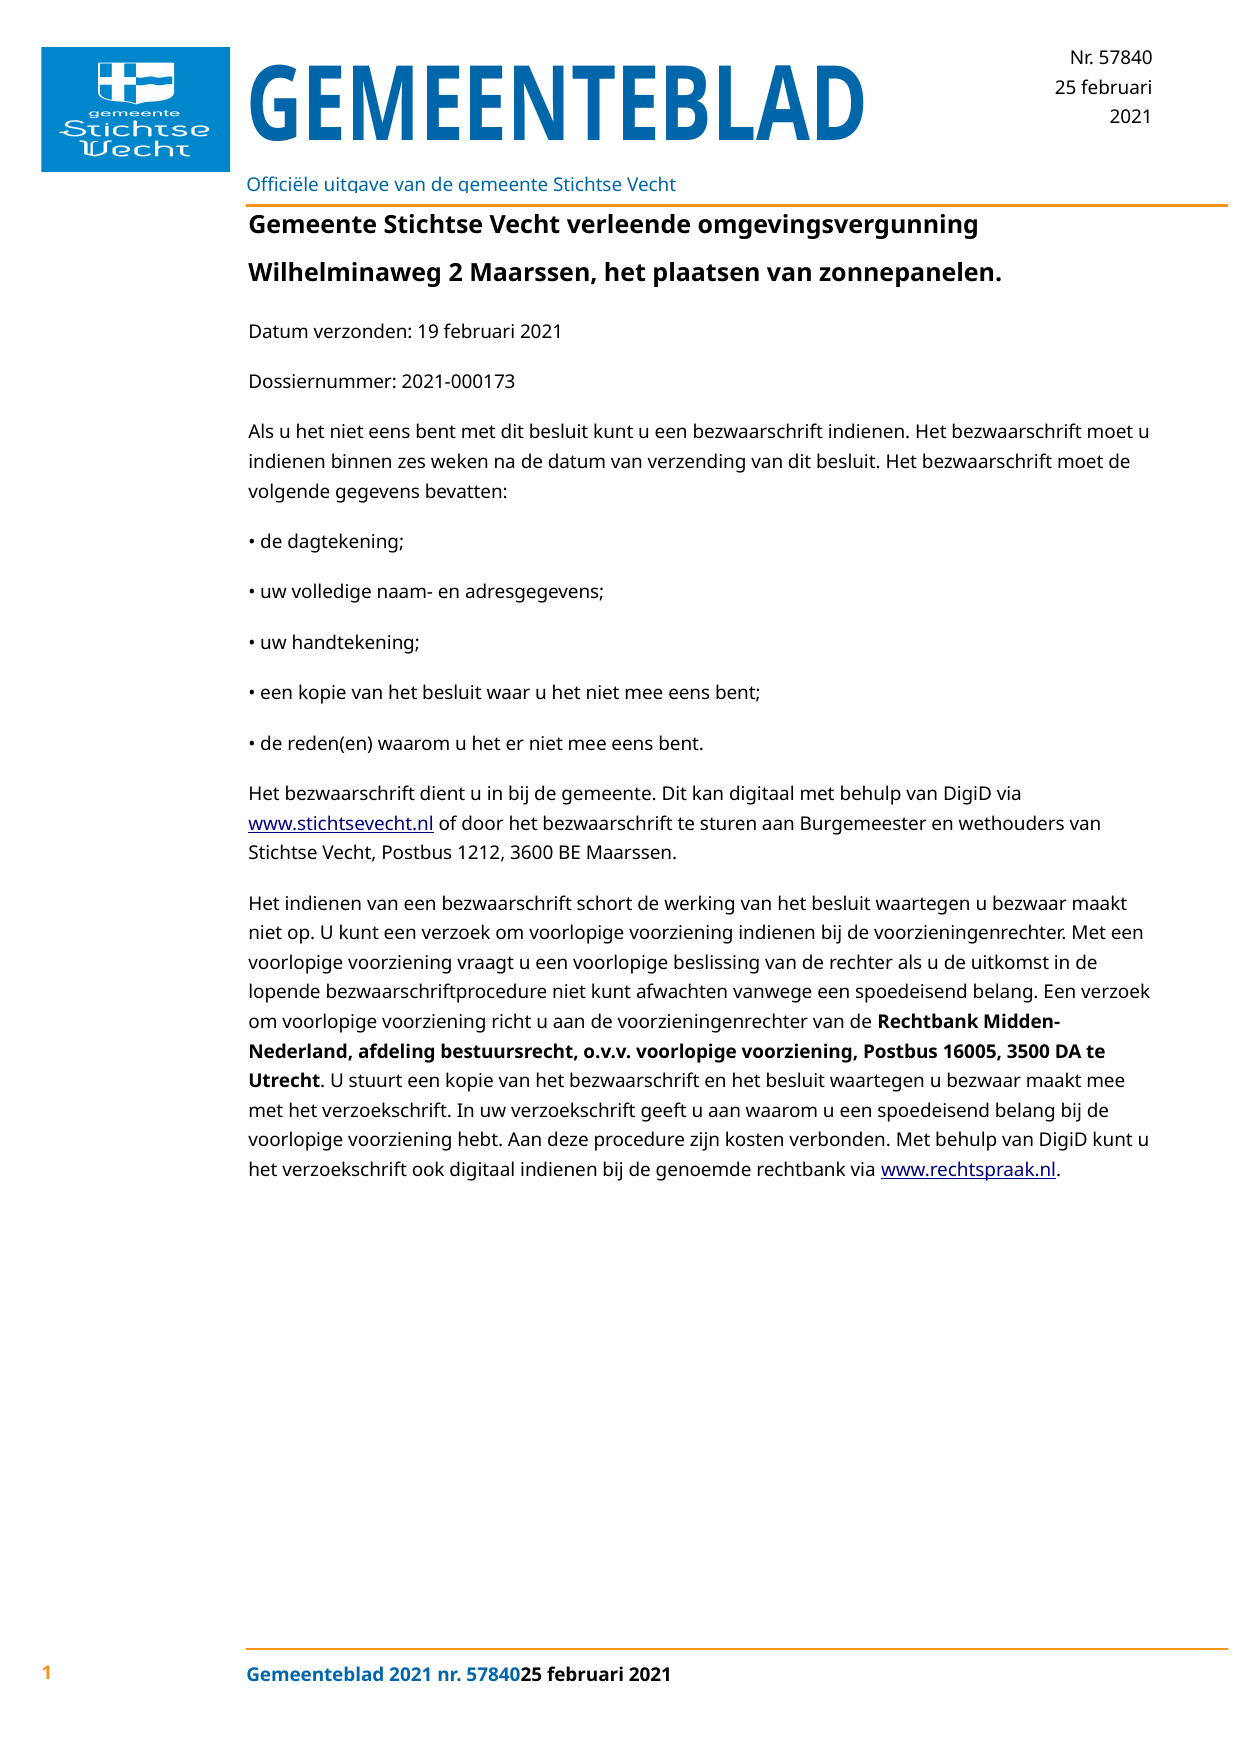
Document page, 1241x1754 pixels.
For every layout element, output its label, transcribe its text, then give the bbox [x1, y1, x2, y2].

text • uw volledige naam- en adresgegevens; [248, 579, 1152, 604]
text Dossiernummer: 2021-000173 [248, 368, 1152, 394]
text • de reden(en) waarom u het er niet mee eens bent. [248, 730, 1152, 756]
text Als u het niet eens bent met dit besluit kunt u een bezwaarschrift indienen. Het bezwaarschrift moet u indienen binnen zes weken na de datum van verzending van dit besluit. Het bezwaarschrift moet de volgende gegevens bevatten: [248, 419, 1152, 504]
text • uw handtekening; [248, 629, 1152, 655]
text Datum verzonden: 19 februari 2021 [248, 318, 1152, 344]
text Gemeente Stichtse Vecht verleende omgevingsvergunning Wilhelminaweg 2 Maarssen, het plaatsen van zonnepanelen. [248, 207, 1152, 288]
text Het bezwaarschrift dient u in bij de gemeente. Dit kan digitaal met behulp van DigiD via www.stichtsevecht.nl of door het bezwaarschrift te sturen aan Burgemeester en wethouders van Stichtse Vecht, Postbus 1212, 3600 BE Maarssen. [248, 780, 1152, 865]
text Het indienen van een bezwaarschrift schort de werking van het besluit waartegen u bezwaar maakt niet op. U kunt een verzoek om voorlopige voorziening indienen bij de voorzieningenrechter. Met een voorlopige voorziening vraagt u een voorlopige beslissing van de rechter als u de uitkomst in de lopende bezwaarschriftprocedure niet kunt afwachten vanwege een spoedeisend belang. Een verzoek om voorlopige voorziening richt u aan de voorzieningenrechter van de Rechtbank Midden-Nederland, afdeling bestuursrecht, o.v.v. voorlopige voorziening, Postbus 16005, 3500 DA te Utrecht. U stuurt een kopie van het bezwaarschrift en het besluit waartegen u bezwaar maakt mee met het verzoekschrift. In uw verzoekschrift geeft u aan waarom u een spoedeisend belang bij de voorlopige voorziening hebt. Aan deze procedure zijn kosten verbonden. Met behulp van DigiD kunt u het verzoekschrift ook digitaal indienen bij de genoemde rechtbank via www.rechtspraak.nl. [248, 890, 1152, 1182]
picture [99, 63, 135, 101]
text • een kopie van het besluit waar u het niet mee eens bent; [248, 679, 1152, 705]
text • de dagtekening; [248, 528, 1152, 554]
picture [137, 63, 174, 103]
